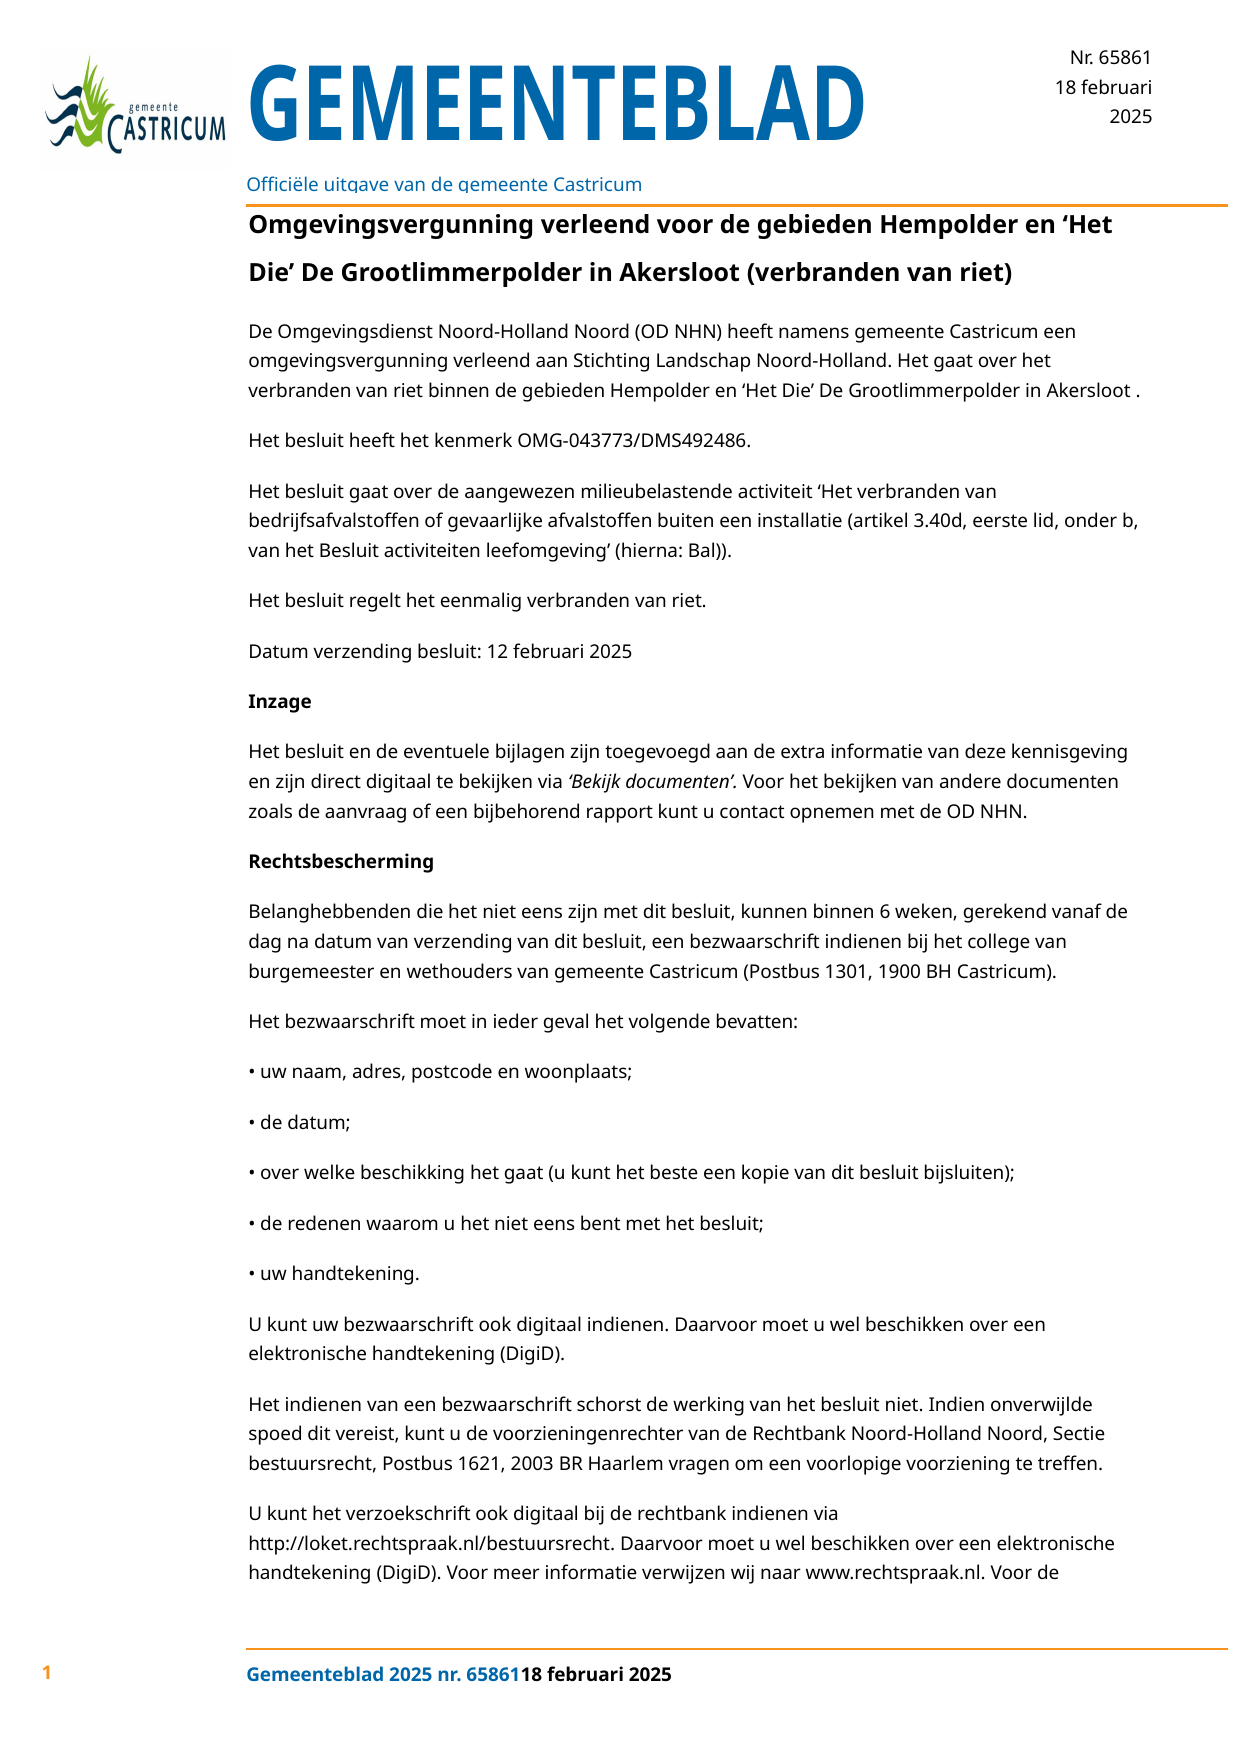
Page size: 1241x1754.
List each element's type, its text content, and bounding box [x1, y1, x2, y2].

text U kunt uw bezwaarschrift ook digitaal indienen. Daarvoor moet u wel beschikken over een elektronische handtekening (DigiD). [248, 1311, 1152, 1366]
picture [41, 47, 231, 172]
text Het indienen van een bezwaarschrift schorst de werking van het besluit niet. Indien onverwijlde spoed dit vereist, kunt u de voorzieningenrechter van de Rechtbank Noord-Holland Noord, Sectie bestuursrecht, Postbus 1621, 2003 BR Haarlem vragen om een voorlopige voorziening te treffen. [248, 1391, 1152, 1476]
text • uw handtekening. [248, 1260, 1152, 1286]
text Datum verzending besluit: 12 februari 2025 [248, 638, 1152, 664]
text • de datum; [248, 1109, 1152, 1135]
text Het besluit en de eventuele bijlagen zijn toegevoegd aan de extra informatie van deze kennisgeving en zijn direct digitaal te bekijken via ‘Bekijk documenten’. Voor het bekijken van andere documenten zoals de aanvraag of een bijbehorend rapport kunt u contact opnemen met de OD NHN. [248, 739, 1152, 824]
text • over welke beschikking het gaat (u kunt het beste een kopie van dit besluit bijsluiten); [248, 1159, 1152, 1185]
text Rechtsbescherming [248, 848, 1152, 874]
text Belanghebbenden die het niet eens zijn met dit besluit, kunnen binnen 6 weken, gerekend vanaf de dag na datum van verzending van dit besluit, een bezwaarschrift indienen bij het college van burgemeester en wethouders van gemeente Castricum (Postbus 1301, 1900 BH Castricum). [248, 899, 1152, 984]
text Het besluit heeft het kenmerk OMG-043773/DMS492486. [248, 427, 1152, 453]
text • de redenen waarom u het niet eens bent met het besluit; [248, 1210, 1152, 1236]
text Het bezwaarschrift moet in ieder geval het volgende bevatten: [248, 1008, 1152, 1034]
text Inzage [248, 688, 1152, 714]
text Het besluit regelt het eenmalig verbranden van riet. [248, 587, 1152, 613]
text Omgevingsvergunning verleend voor de gebieden Hempolder en ‘Het Die’ De Grootlimmerpolder in Akersloot (verbranden van riet) [248, 207, 1152, 288]
text Het besluit gaat over de aangewezen milieubelastende activiteit ‘Het verbranden van bedrijfsafvalstoffen of gevaarlijke afvalstoffen buiten een installatie (artikel 3.40d, eerste lid, onder b, van het Besluit activiteiten leefomgeving’ (hierna: Bal)). [248, 478, 1152, 563]
text • uw naam, adres, postcode en woonplaats; [248, 1059, 1152, 1084]
text U kunt het verzoekschrift ook digitaal bij de rechtbank indienen via http://loket.rechtspraak.nl/bestuursrecht. Daarvoor moet u wel beschikken over een elektronische handtekening (DigiD). Voor meer informatie verwijzen wij naar www.rechtspraak.nl. Voor de [248, 1500, 1152, 1585]
text De Omgevingsdienst Noord-Holland Noord (OD NHN) heeft namens gemeente Castricum een omgevingsvergunning verleend aan Stichting Landschap Noord-Holland. Het gaat over het verbranden van riet binnen de gebieden Hempolder en ‘Het Die’ De Grootlimmerpolder in Akersloot . [248, 318, 1152, 403]
